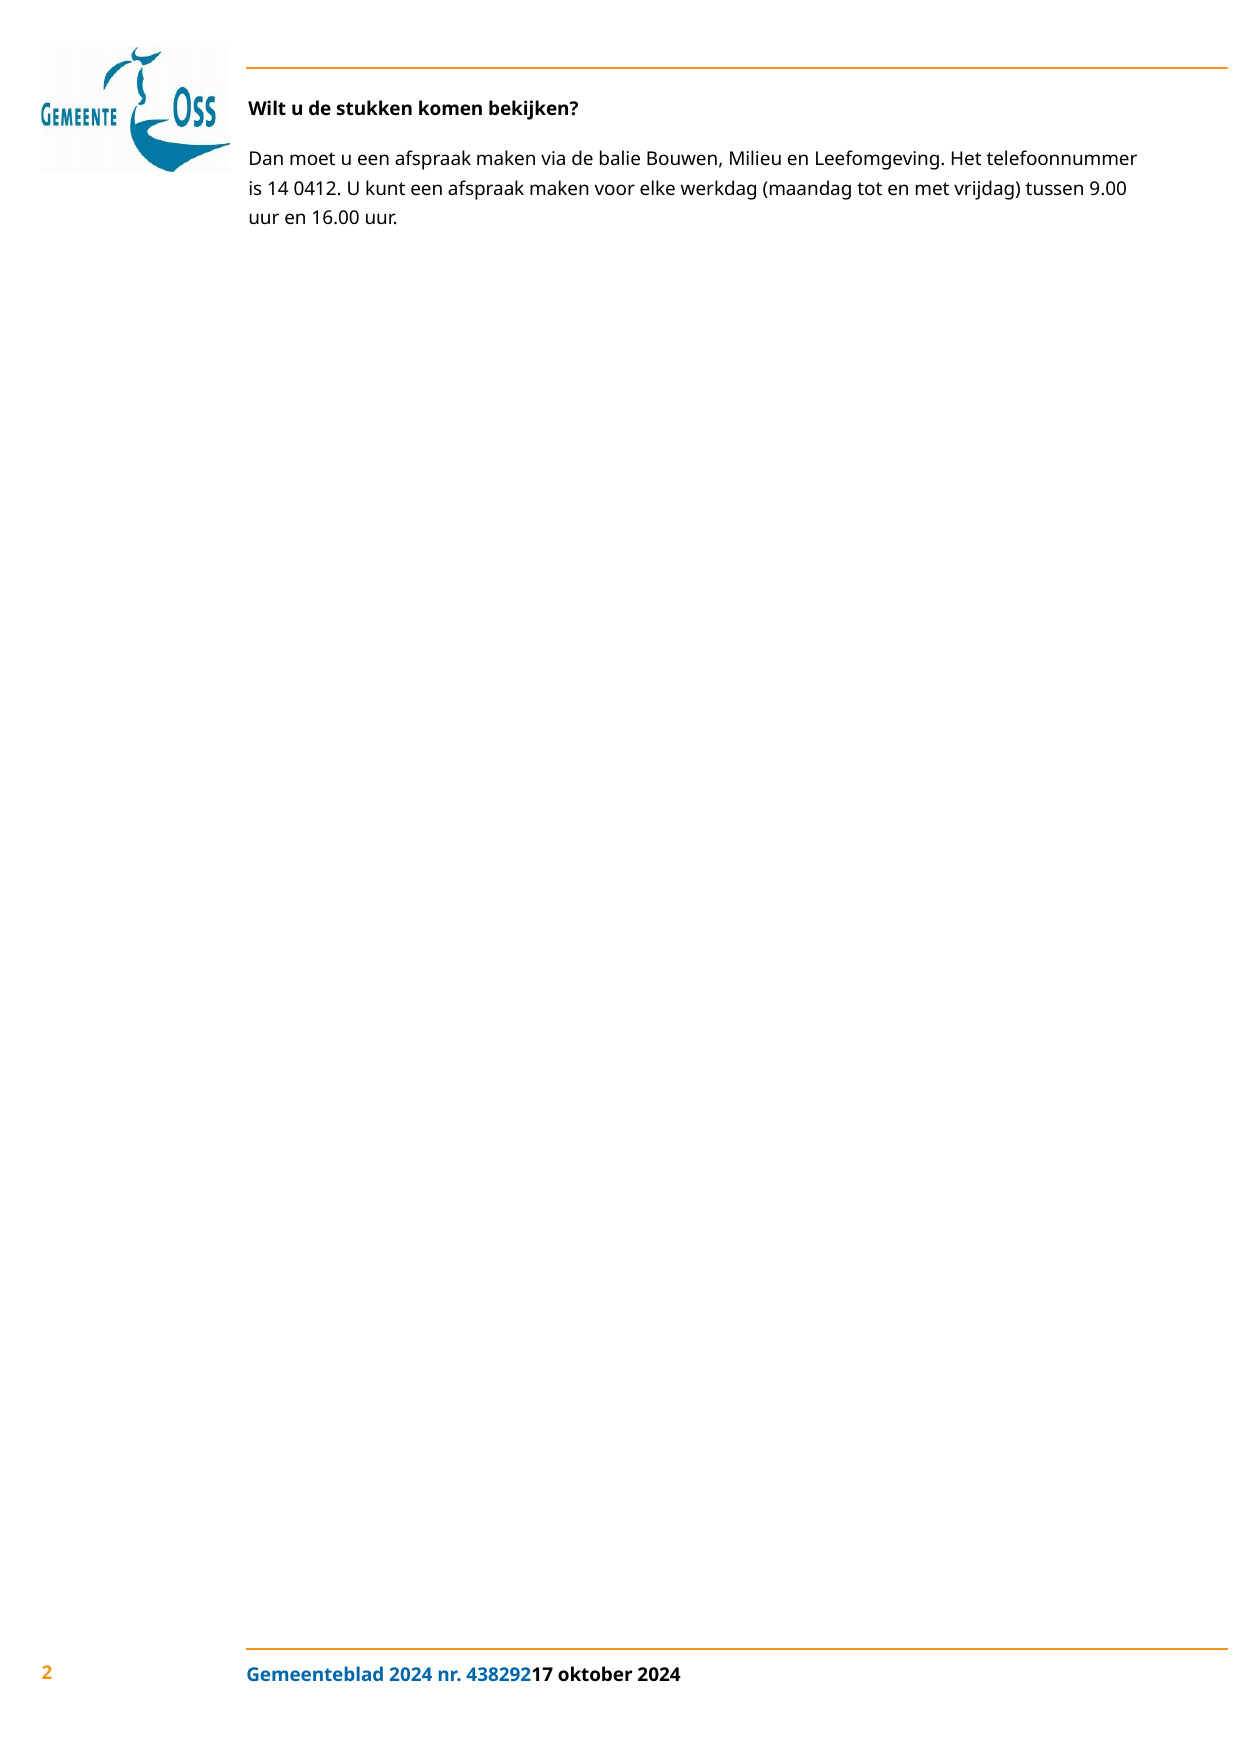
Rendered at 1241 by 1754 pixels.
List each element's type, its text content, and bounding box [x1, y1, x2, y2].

text Wilt u de stukken komen bekijken? [248, 95, 1152, 121]
text Dan moet u een afspraak maken via de balie Bouwen, Milieu en Leefomgeving. Het telefoonnummer is 14 0412. U kunt een afspraak maken voor elke werkdag (maandag tot en met vrijdag) tussen 9.00 uur en 16.00 uur. [248, 145, 1152, 230]
picture [41, 47, 231, 172]
